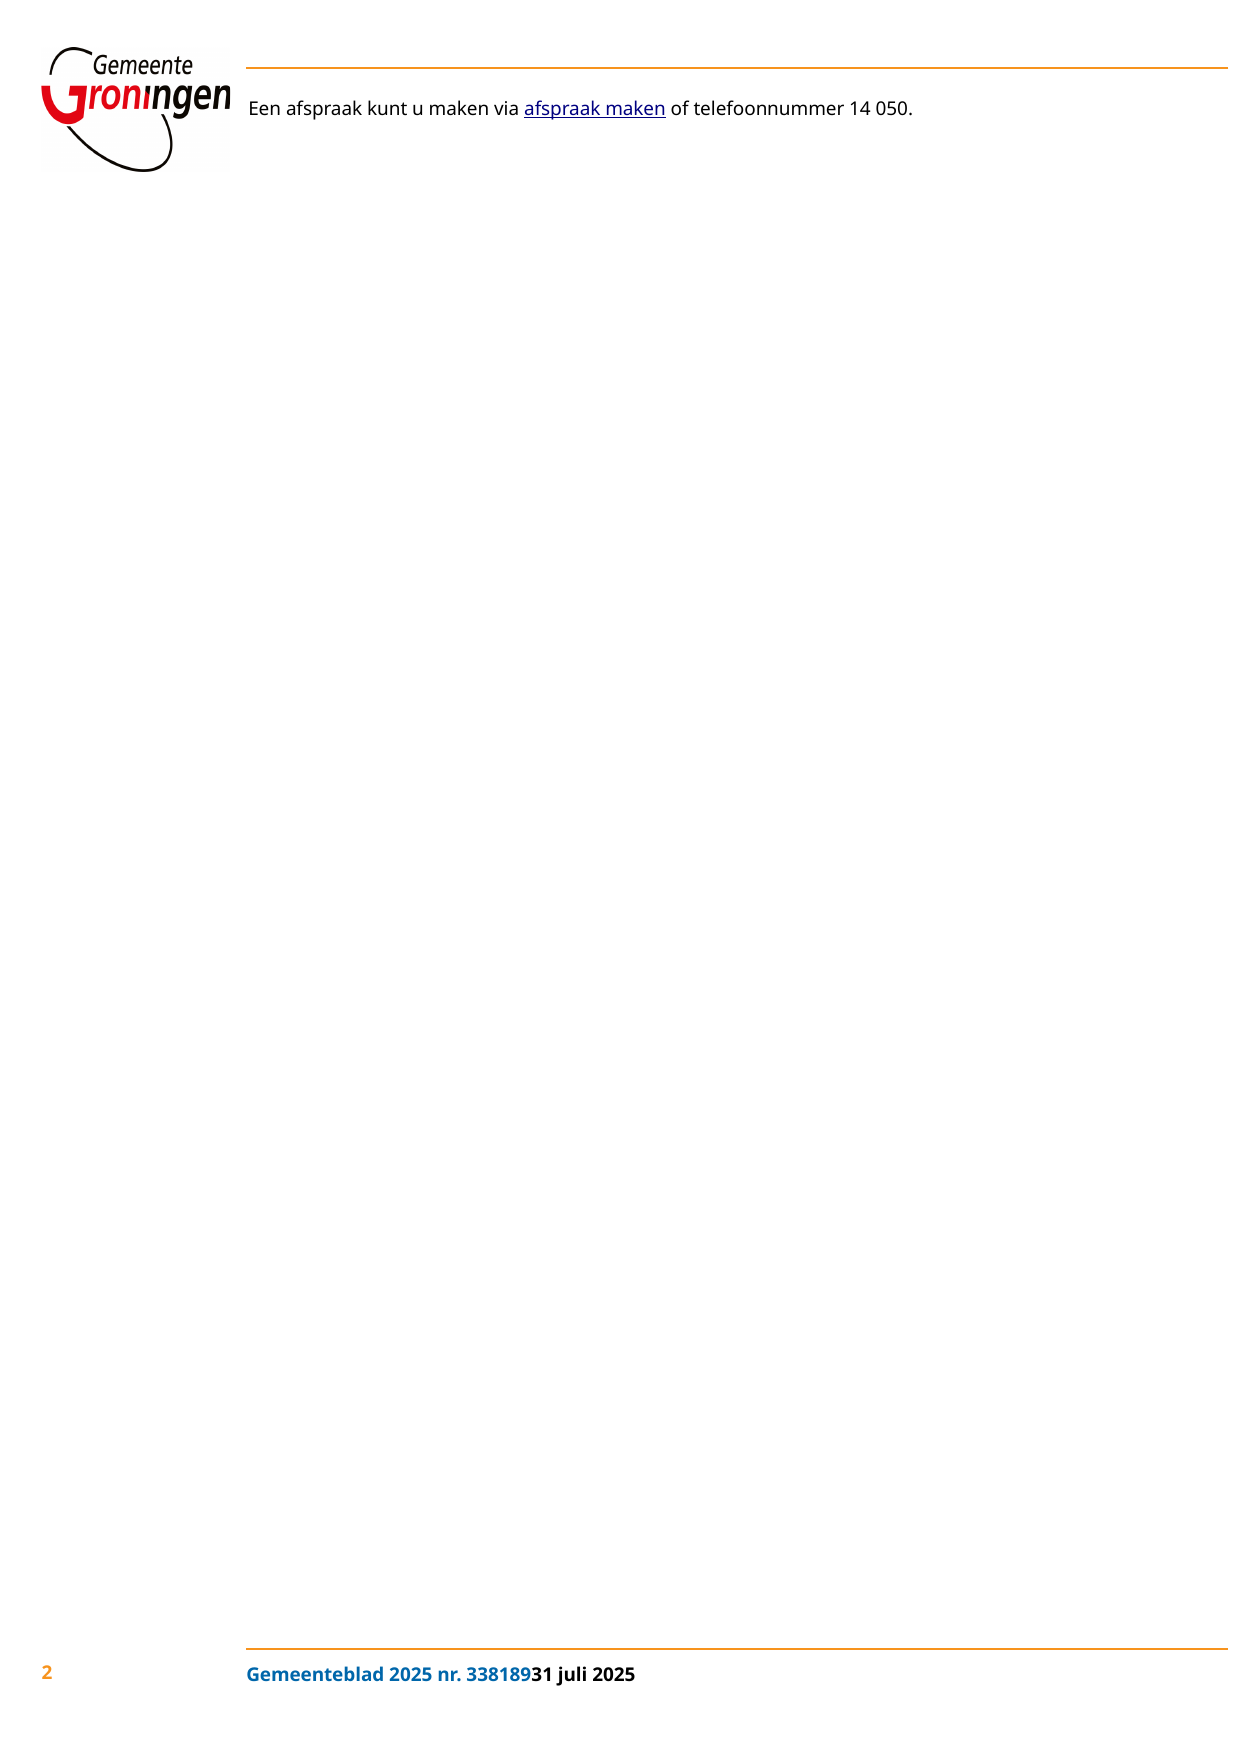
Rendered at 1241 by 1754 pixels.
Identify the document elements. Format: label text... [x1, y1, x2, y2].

picture [41, 47, 231, 172]
text Een afspraak kunt u maken via afspraak maken of telefoonnummer 14 050. [248, 95, 1152, 121]
